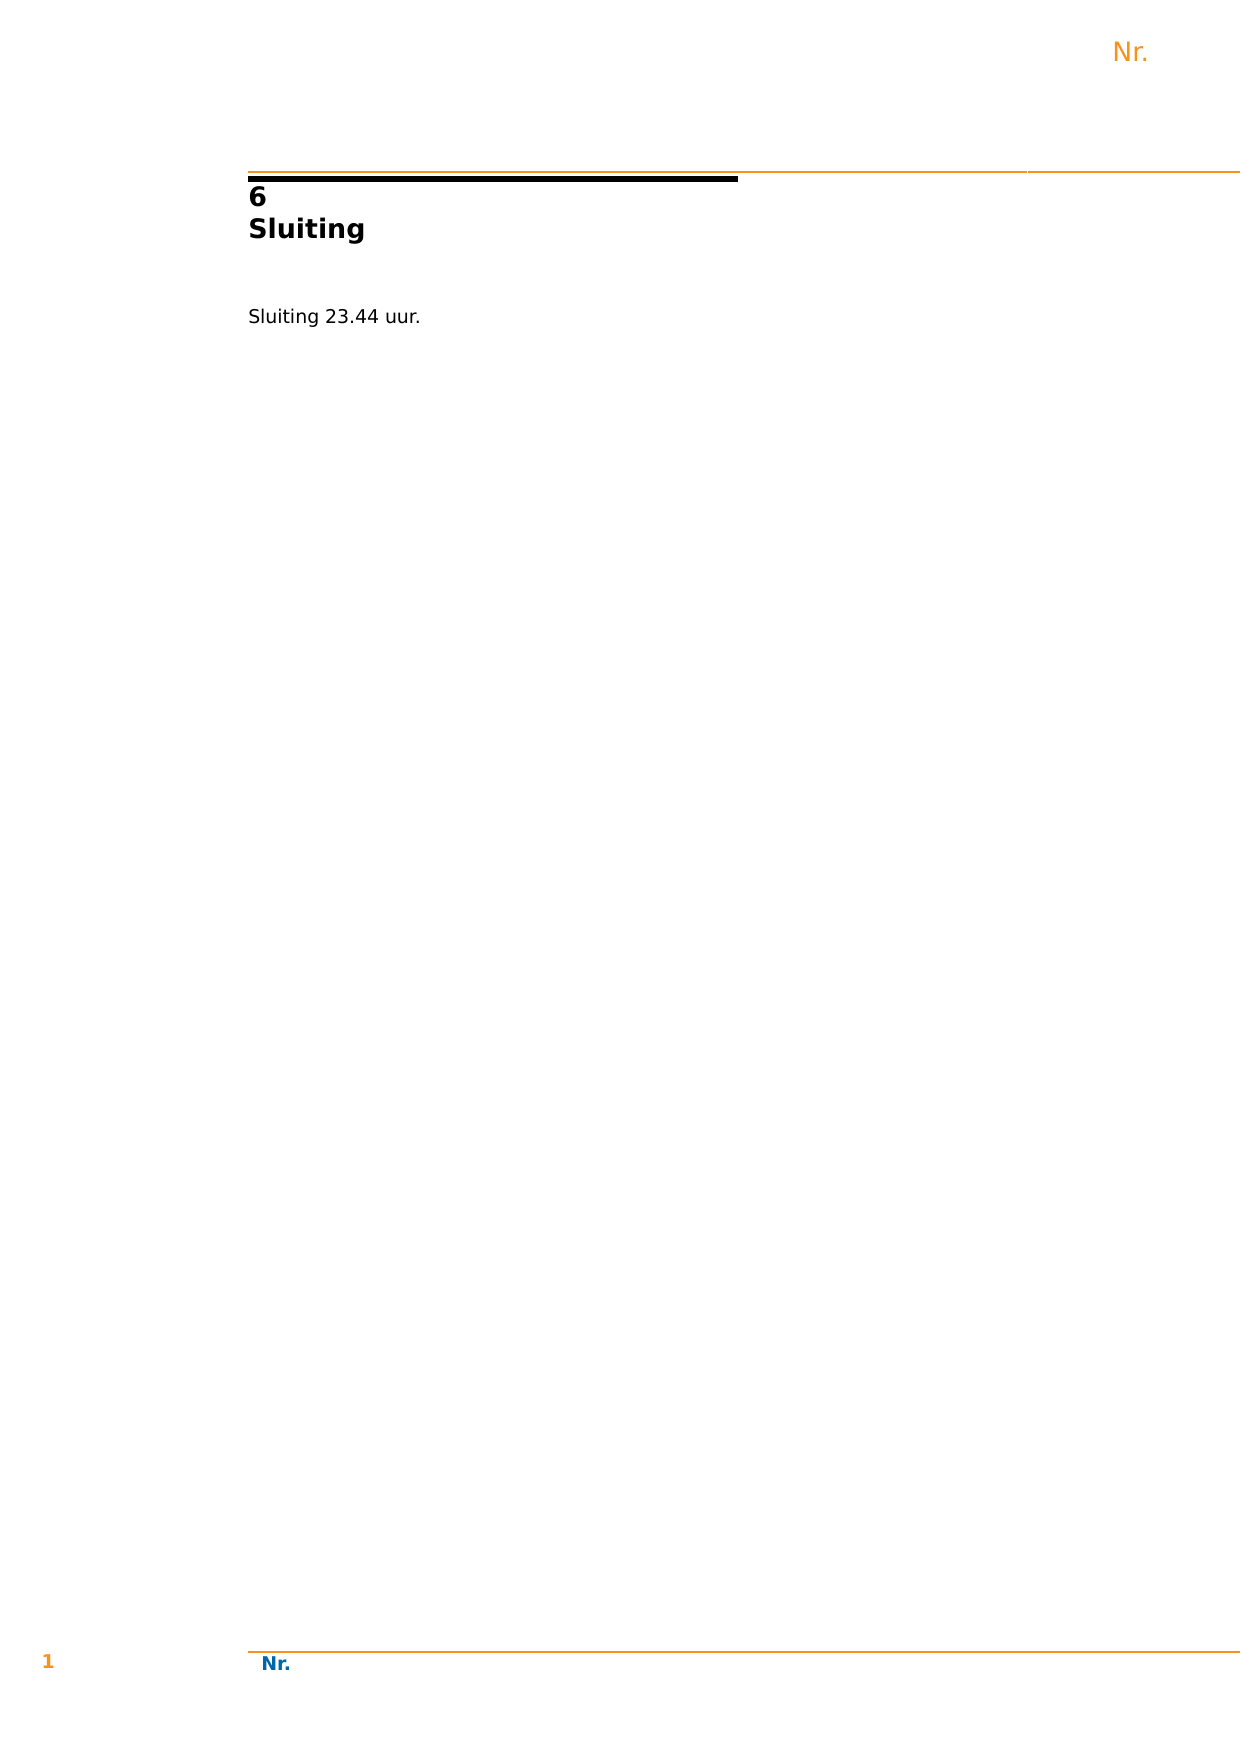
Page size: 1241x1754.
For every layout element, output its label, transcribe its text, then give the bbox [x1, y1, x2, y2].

text Sluiting 23.44 uur. [248, 306, 691, 328]
title 6 Sluiting [248, 182, 691, 244]
